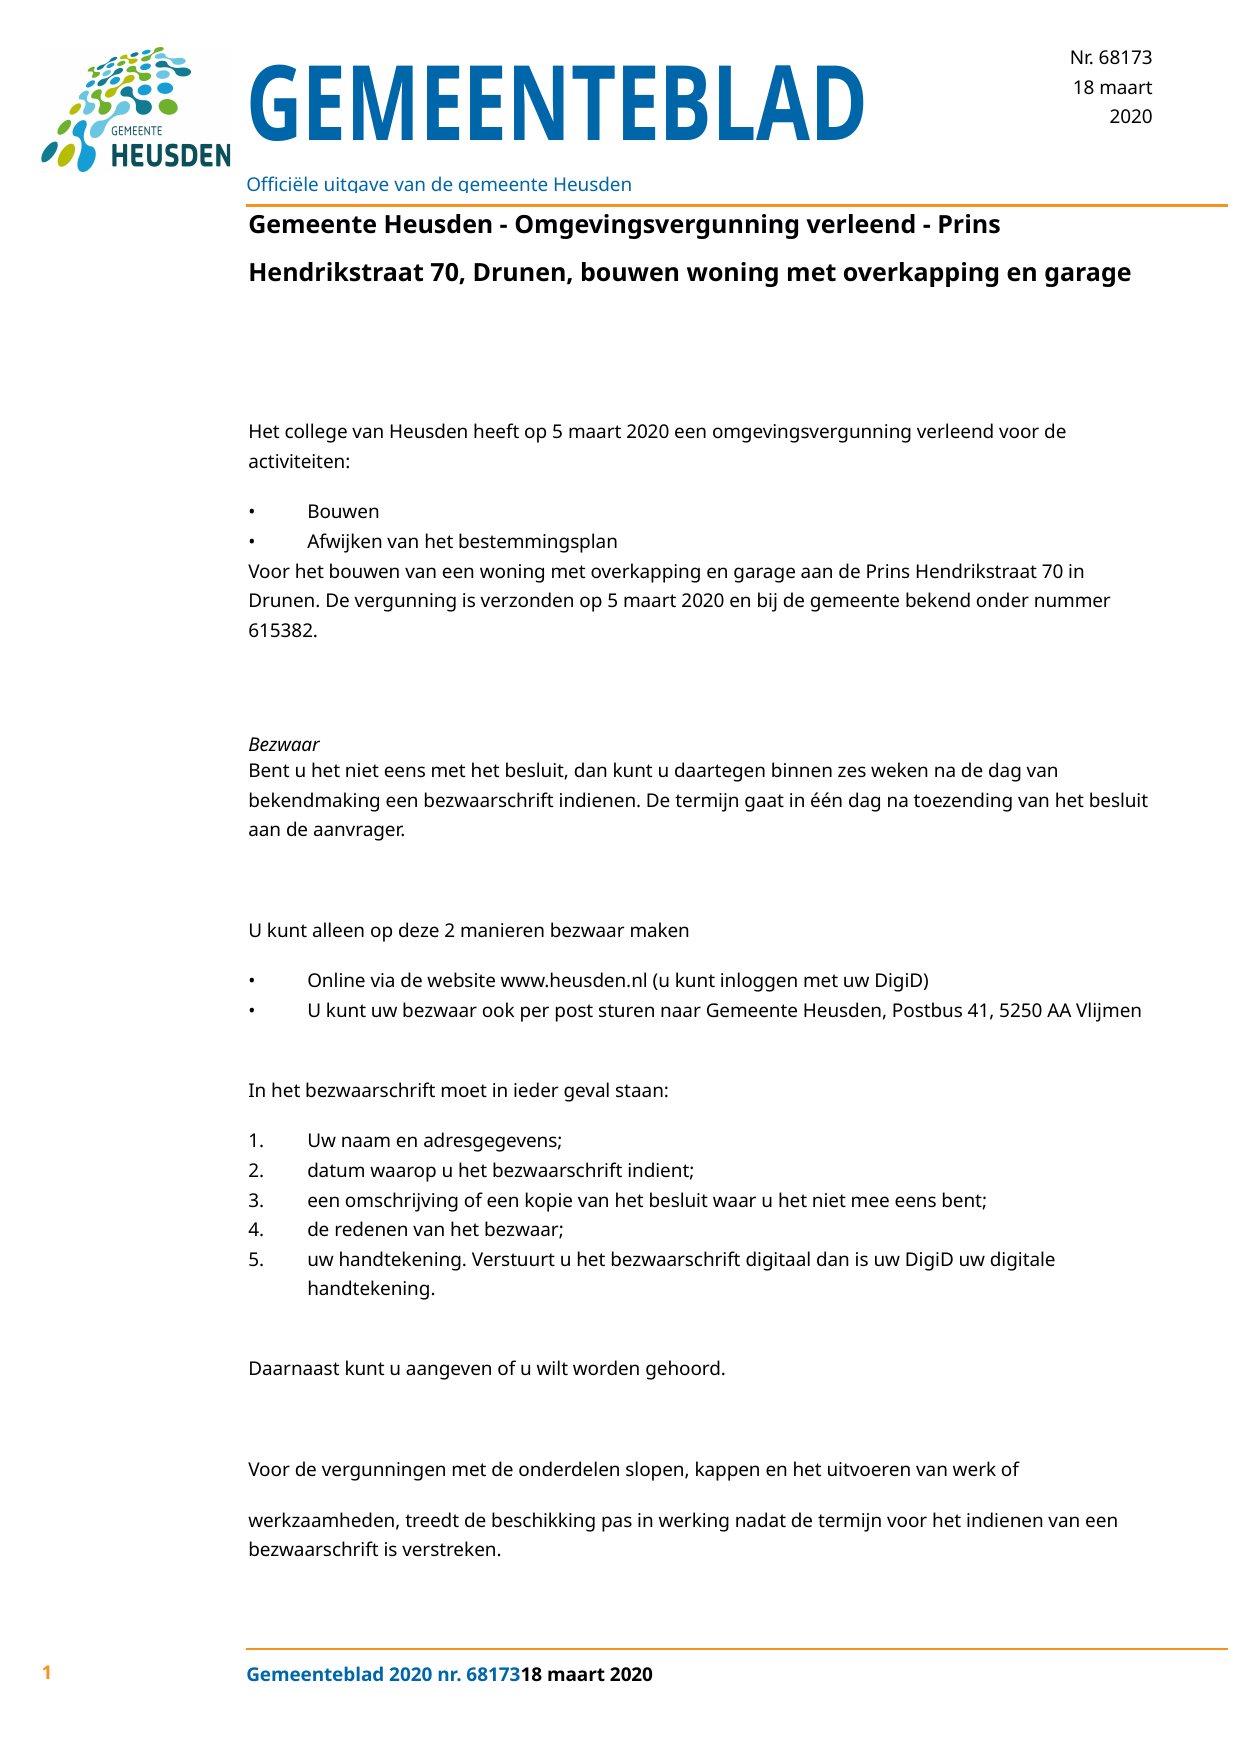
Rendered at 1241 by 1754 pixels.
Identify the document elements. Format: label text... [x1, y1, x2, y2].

text Voor de vergunningen met de onderdelen slopen, kappen en het uitvoeren van werk of [248, 1456, 1152, 1482]
text Bent u het niet eens met het besluit, dan kunt u daartegen binnen zes weken na de dag van bekendmaking een bezwaarschrift indienen. De termijn gaat in één dag na toezending van het besluit aan de aanvrager. [248, 757, 1152, 842]
list Afwijken van het bestemmingsplan [248, 528, 1152, 554]
text Voor het bouwen van een woning met overkapping en garage aan de Prins Hendrikstraat 70 in Drunen. De vergunning is verzonden op 5 maart 2020 en bij de gemeente bekend onder nummer 615382. [248, 558, 1152, 643]
text werkzaamheden, treedt de beschikking pas in werking nadat de termijn voor het indienen van een bezwaarschrift is verstreken. [248, 1507, 1152, 1562]
list U kunt uw bezwaar ook per post sturen naar Gemeente Heusden, Postbus 41, 5250 AA Vlijmen [248, 997, 1152, 1023]
list Online via de website www.heusden.nl (u kunt inloggen met uw DigiD) [248, 968, 1152, 993]
list datum waarop u het bezwaarschrift indient; [248, 1157, 1152, 1183]
list de redenen van het bezwaar; [248, 1216, 1152, 1242]
text Het college van Heusden heeft op 5 maart 2020 een omgevingsvergunning verleend voor de activiteiten: [248, 419, 1152, 474]
list Uw naam en adresgegevens; [248, 1128, 1152, 1153]
text In het bezwaarschrift moet in ieder geval staan: [248, 1077, 1152, 1103]
text U kunt alleen op deze 2 manieren bezwaar maken [248, 917, 1152, 943]
list uw handtekening. Verstuurt u het bezwaarschrift digitaal dan is uw DigiD uw digitale handtekening. [248, 1246, 1152, 1301]
text Bezwaar [248, 731, 1152, 757]
list Bouwen [248, 499, 1152, 524]
list een omschrijving of een kopie van het besluit waar u het niet mee eens bent; [248, 1187, 1152, 1212]
text Daarnaast kunt u aangeven of u wilt worden gehoord. [248, 1356, 1152, 1381]
picture [41, 47, 231, 172]
text Gemeente Heusden - Omgevingsvergunning verleend - Prins Hendrikstraat 70, Drunen, bouwen woning met overkapping en garage [248, 207, 1152, 288]
